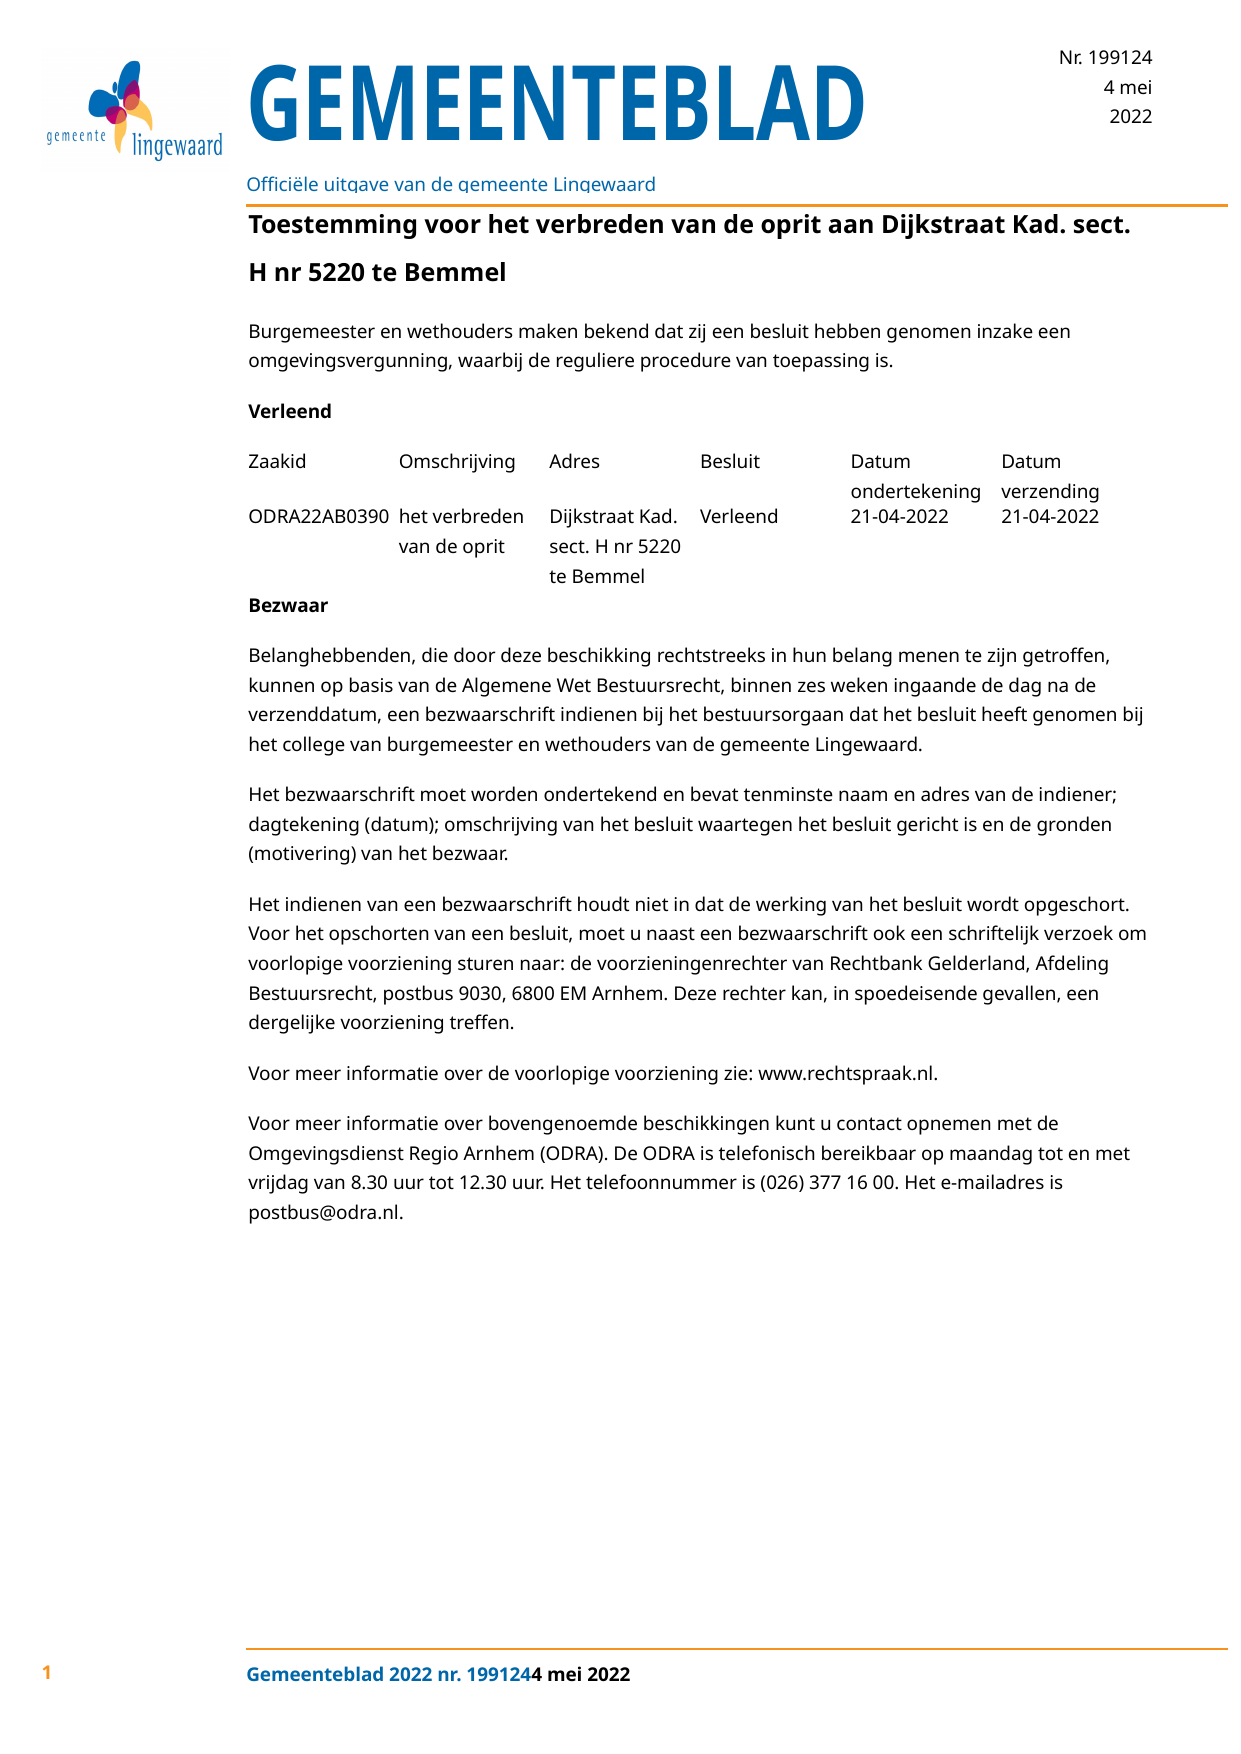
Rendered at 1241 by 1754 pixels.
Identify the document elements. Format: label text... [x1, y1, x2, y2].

text Bezwaar [248, 592, 1152, 618]
table_header Adres [549, 449, 700, 504]
table_header Datum verzending [1001, 449, 1152, 504]
table_cell 21-04-2022 [850, 504, 1001, 589]
table_header Besluit [700, 449, 850, 504]
table_cell 21-04-2022 [1001, 504, 1152, 589]
table_header Zaakid [248, 449, 398, 504]
table_cell Dijkstraat Kad. sect. H nr 5220 te Bemmel [549, 504, 700, 589]
text Voor meer informatie over bovengenoemde beschikkingen kunt u contact opnemen met de Omgevingsdienst Regio Arnhem (ODRA). De ODRA is telefonisch bereikbaar op maandag tot en met vrijdag van 8.30 uur tot 12.30 uur. Het telefoonnummer is (026) 377 16 00. Het e-mailadres is postbus@odra.nl. [248, 1110, 1152, 1225]
table_cell Verleend [700, 504, 850, 589]
text Het bezwaarschrift moet worden ondertekend en bevat tenminste naam en adres van de indiener; dagtekening (datum); omschrijving van het besluit waartegen het besluit gericht is en de gronden (motivering) van het bezwaar. [248, 781, 1152, 866]
picture [41, 47, 231, 172]
text Voor meer informatie over de voorlopige voorziening zie: www.rechtspraak.nl. [248, 1060, 1152, 1086]
text Het indienen van een bezwaarschrift houdt niet in dat de werking van het besluit wordt opgeschort. Voor het opschorten van een besluit, moet u naast een bezwaarschrift ook een schriftelijk verzoek om voorlopige voorziening sturen naar: de voorzieningenrechter van Rechtbank Gelderland, Afdeling Bestuursrecht, postbus 9030, 6800 EM Arnhem. Deze rechter kan, in spoedeisende gevallen, een dergelijke voorziening treffen. [248, 891, 1152, 1035]
text Burgemeester en wethouders maken bekend dat zij een besluit hebben genomen inzake een omgevingsvergunning, waarbij de reguliere procedure van toepassing is. [248, 318, 1152, 373]
text Toestemming voor het verbreden van de oprit aan Dijkstraat Kad. sect. H nr 5220 te Bemmel [248, 207, 1152, 288]
table_header Datum ondertekening [850, 449, 1001, 504]
table_cell ODRA22AB0390 [248, 504, 398, 589]
text Verleend [248, 398, 1152, 424]
table_header Omschrijving [399, 449, 549, 504]
table_cell het verbreden van de oprit [399, 504, 549, 589]
text Belanghebbenden, die door deze beschikking rechtstreeks in hun belang menen te zijn getroffen, kunnen op basis van de Algemene Wet Bestuursrecht, binnen zes weken ingaande de dag na de verzenddatum, een bezwaarschrift indienen bij het bestuursorgaan dat het besluit heeft genomen bij het college van burgemeester en wethouders van de gemeente Lingewaard. [248, 642, 1152, 757]
